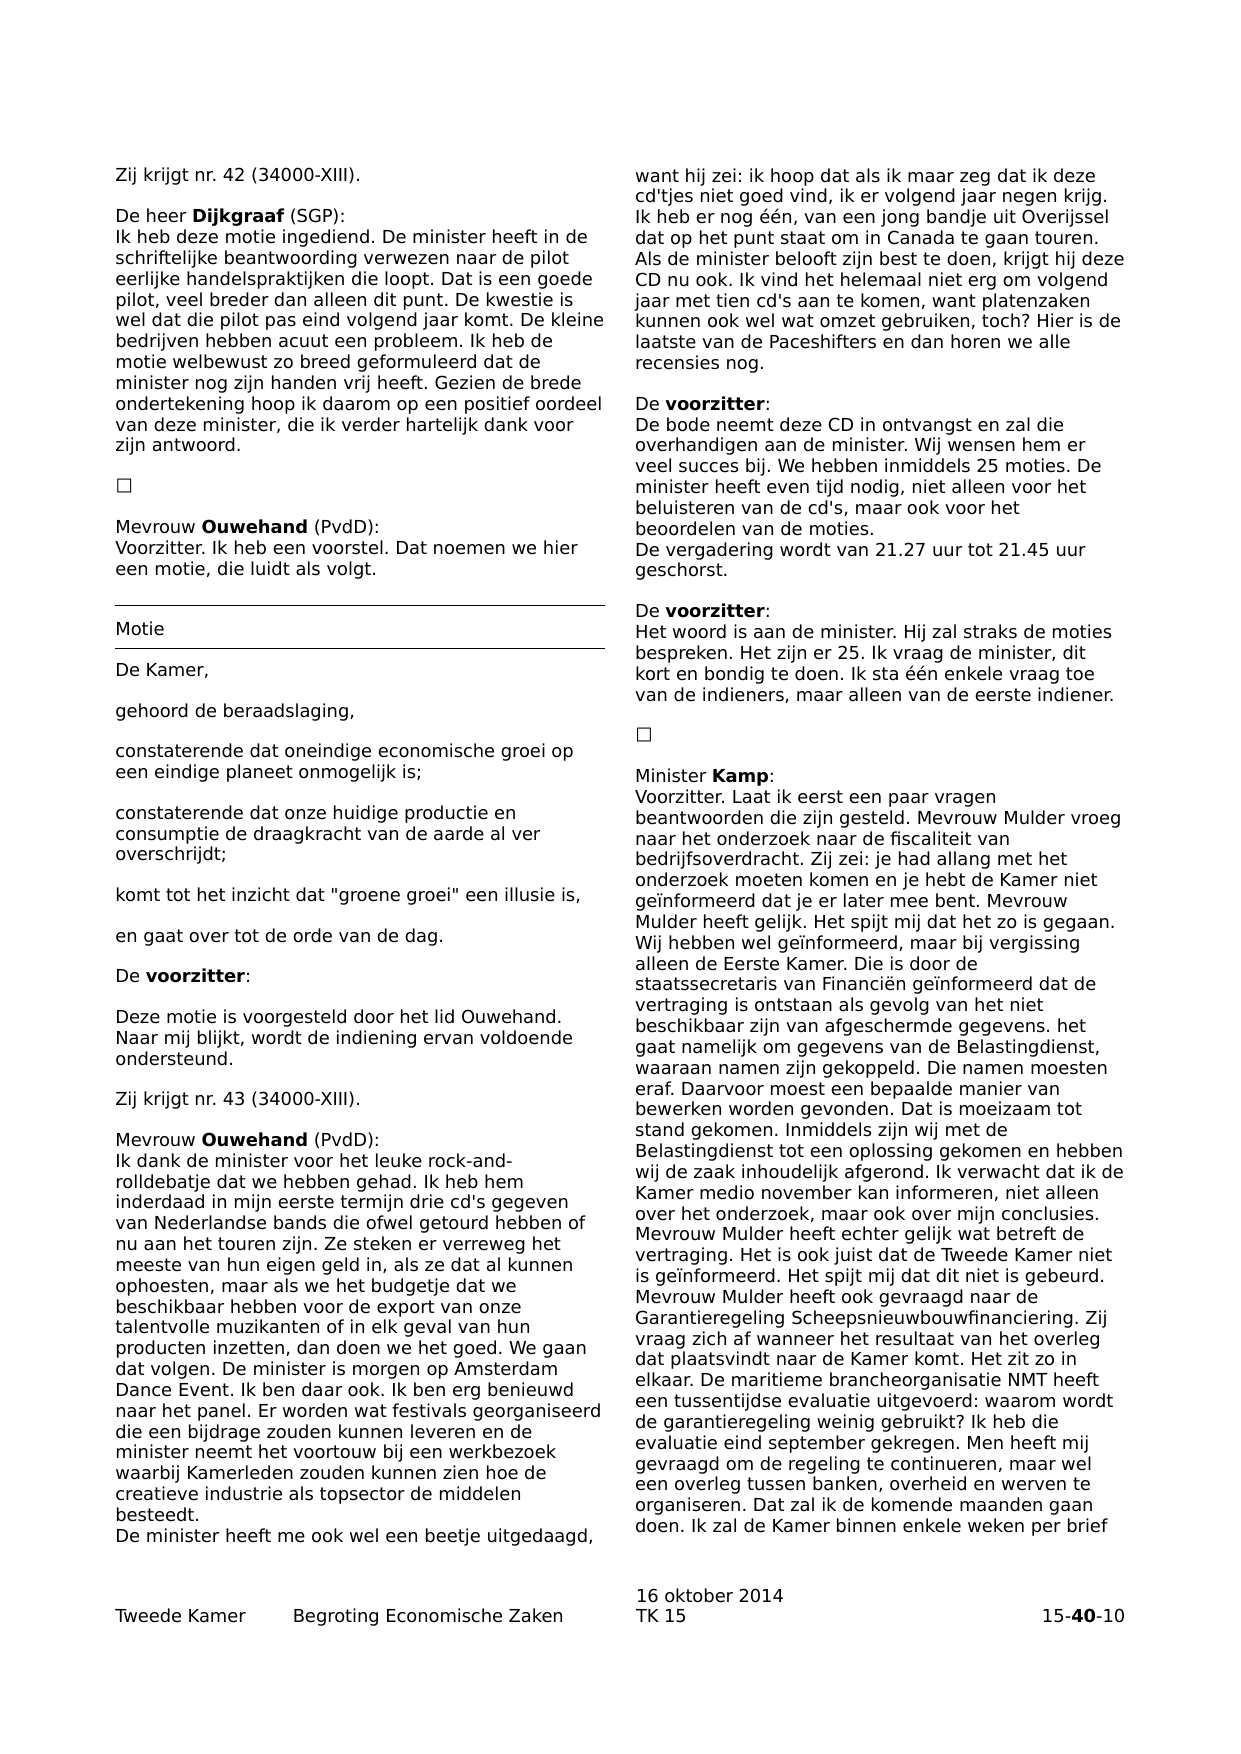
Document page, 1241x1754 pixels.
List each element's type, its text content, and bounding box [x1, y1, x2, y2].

text Deze motie is voorgesteld door het lid Ouwehand. Naar mij blijkt, wordt de indiening ervan voldoende ondersteund. [115, 1007, 605, 1069]
text Mevrouw Ouwehand (PvdD): [115, 1130, 605, 1151]
text Voorzitter. Ik heb een voorstel. Dat noemen we hier een motie, die luidt als volgt. [115, 537, 605, 579]
text De bode neemt deze CD in ontvangst en zal die overhandigen aan de minister. Wij wensen hem er veel succes bij. We hebben inmiddels 25 moties. De minister heeft even tijd nodig, niet alleen voor het beluisteren van de cd's, maar ook voor het beoordelen van de moties. [635, 414, 1125, 539]
text De voorzitter: [115, 966, 605, 987]
text en gaat over tot de orde van de dag. [115, 926, 605, 946]
text ⬜ [635, 725, 1125, 746]
text De Kamer, [115, 660, 605, 680]
text want hij zei: ik hoop dat als ik maar zeg dat ik deze cd'tjes niet goed vind, ik er volgend jaar negen krijg. Ik heb er nog één, van een jong bandje uit Overijssel dat op het punt staat om in Canada te gaan touren. Als de minister belooft zijn best te doen, krijgt hij deze CD nu ook. Ik vind het helemaal niet erg om volgend jaar met tien cd's aan te komen, want platenzaken kunnen ook wel wat omzet gebruiken, toch? Hier is de laatste van de Paceshifters en dan horen we alle recensies nog. [635, 165, 1125, 374]
text Zij krijgt nr. 43 (34000-XIII). [115, 1089, 605, 1110]
text Mevrouw Mulder heeft ook gevraagd naar de Garantieregeling Scheepsnieuwbouwfinanciering. Zij vraag zich af wanneer het resultaat van het overleg dat plaatsvindt naar de Kamer komt. Het zit zo in elkaar. De maritieme brancheorganisatie NMT heeft een tussentijdse evaluatie uitgevoerd: waarom wordt de garantieregeling weinig gebruikt? Ik heb die evaluatie eind september gekregen. Men heeft mij gevraagd om de regeling te continueren, maar wel een overleg tussen banken, overheid en werven te organiseren. Dat zal ik de komende maanden gaan doen. Ik zal de Kamer binnen enkele weken per brief [635, 1287, 1125, 1537]
text De heer Dijkgraaf (SGP): [115, 206, 605, 227]
text constaterende dat oneindige economische groei op een eindige planeet onmogelijk is; [115, 741, 605, 783]
text ⬜ [115, 476, 605, 497]
text De minister heeft me ook wel een beetje uitgedaagd, [115, 1526, 605, 1546]
text Motie [115, 619, 605, 640]
text Zij krijgt nr. 42 (34000-XIII). [115, 165, 605, 186]
text De voorzitter: [635, 601, 1125, 622]
text Minister Kamp: [635, 766, 1125, 787]
text Voorzitter. Laat ik eerst een paar vragen beantwoorden die zijn gesteld. Mevrouw Mulder vroeg naar het onderzoek naar de fiscaliteit van bedrijfsoverdracht. Zij zei: je had allang met het onderzoek moeten komen en je hebt de Kamer niet geïnformeerd dat je er later mee bent. Mevrouw Mulder heeft gelijk. Het spijt mij dat het zo is gegaan. Wij hebben wel geïnformeerd, maar bij vergissing alleen de Eerste Kamer. Die is door de staatssecretaris van Financiën geïnformeerd dat de vertraging is ontstaan als gevolg van het niet beschikbaar zijn van afgeschermde gegevens. het gaat namelijk om gegevens van de Belastingdienst, waaraan namen zijn gekoppeld. Die namen moesten eraf. Daarvoor moest een bepaalde manier van bewerken worden gevonden. Dat is moeizaam tot stand gekomen. Inmiddels zijn wij met de Belastingdienst tot een oplossing gekomen en hebben wij de zaak inhoudelijk afgerond. Ik verwacht dat ik de Kamer medio november kan informeren, niet alleen over het onderzoek, maar ook over mijn conclusies. Mevrouw Mulder heeft echter gelijk wat betreft de vertraging. Het is ook juist dat de Tweede Kamer niet is geïnformeerd. Het spijt mij dat dit niet is gebeurd. [635, 787, 1125, 1287]
text Mevrouw Ouwehand (PvdD): [115, 517, 605, 537]
text Ik dank de minister voor het leuke rock-and-rolldebatje dat we hebben gehad. Ik heb hem inderdaad in mijn eerste termijn drie cd's gegeven van Nederlandse bands die ofwel getourd hebben of nu aan het touren zijn. Ze steken er verreweg het meeste van hun eigen geld in, als ze dat al kunnen ophoesten, maar als we het budgetje dat we beschikbaar hebben voor de export van onze talentvolle muzikanten of in elk geval van hun producten inzetten, dan doen we het goed. We gaan dat volgen. De minister is morgen op Amsterdam Dance Event. Ik ben daar ook. Ik ben erg benieuwd naar het panel. Er worden wat festivals georganiseerd die een bijdrage zouden kunnen leveren en de minister neemt het voortouw bij een werkbezoek waarbij Kamerleden zouden kunnen zien hoe de creatieve industrie als topsector de middelen besteedt. [115, 1151, 605, 1526]
text komt tot het inzicht dat "groene groei" een illusie is, [115, 885, 605, 906]
text gehoord de beraadslaging, [115, 700, 605, 721]
text De vergadering wordt van 21.27 uur tot 21.45 uur geschorst. [635, 539, 1125, 581]
text constaterende dat onze huidige productie en consumptie de draagkracht van de aarde al ver overschrijdt; [115, 803, 605, 865]
text Ik heb deze motie ingediend. De minister heeft in de schriftelijke beantwoording verwezen naar de pilot eerlijke handelspraktijken die loopt. Dat is een goede pilot, veel breder dan alleen dit punt. De kwestie is wel dat die pilot pas eind volgend jaar komt. De kleine bedrijven hebben acuut een probleem. Ik heb de motie welbewust zo breed geformuleerd dat de minister nog zijn handen vrij heeft. Gezien de brede ondertekening hoop ik daarom op een positief oordeel van deze minister, die ik verder hartelijk dank voor zijn antwoord. [115, 227, 605, 456]
text De voorzitter: [635, 394, 1125, 414]
text Het woord is aan de minister. Hij zal straks de moties bespreken. Het zijn er 25. Ik vraag de minister, dit kort en bondig te doen. Ik sta één enkele vraag toe van de indieners, maar alleen van de eerste indiener. [635, 622, 1125, 705]
